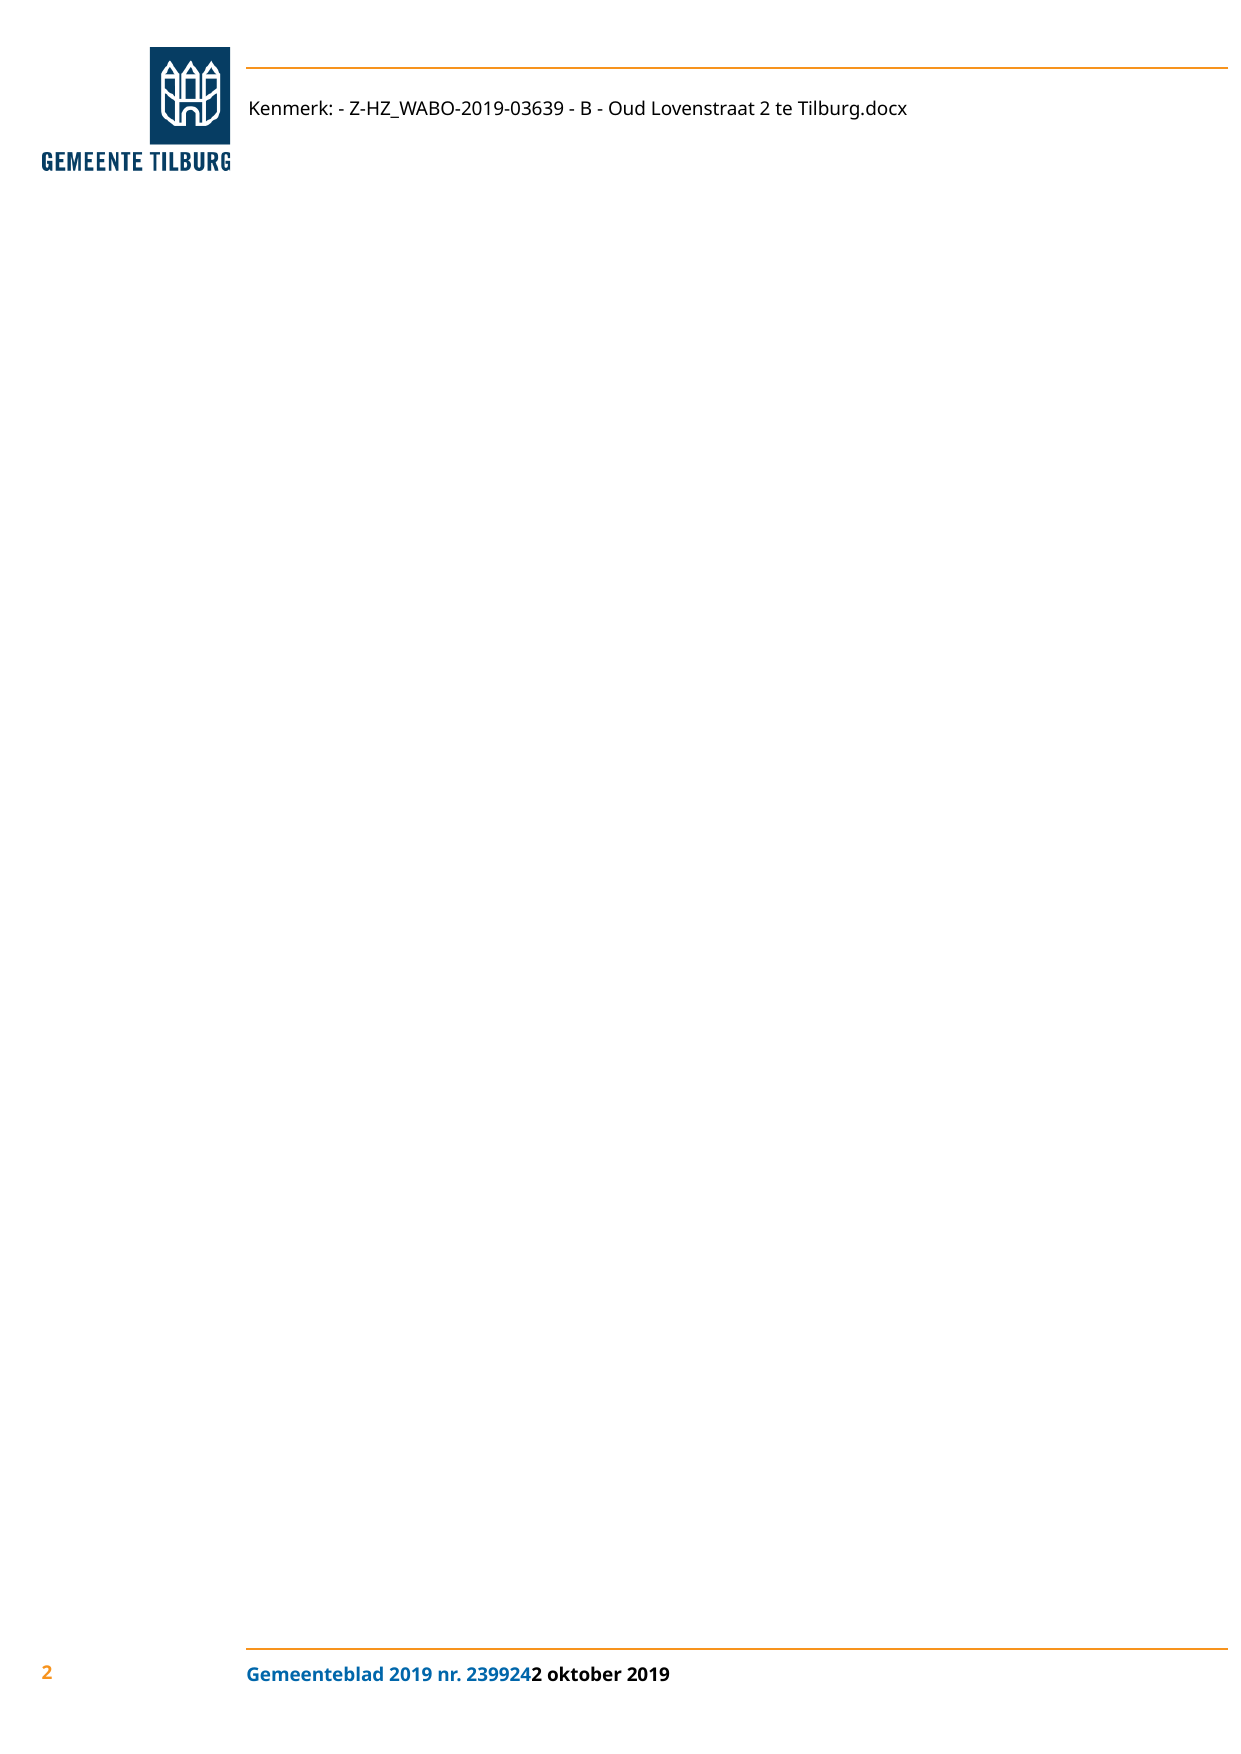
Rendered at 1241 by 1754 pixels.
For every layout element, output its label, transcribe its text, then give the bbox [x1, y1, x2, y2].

picture [41, 47, 231, 172]
text Kenmerk: - Z-HZ_WABO-2019-03639 - B - Oud Lovenstraat 2 te Tilburg.docx [248, 95, 1152, 121]
